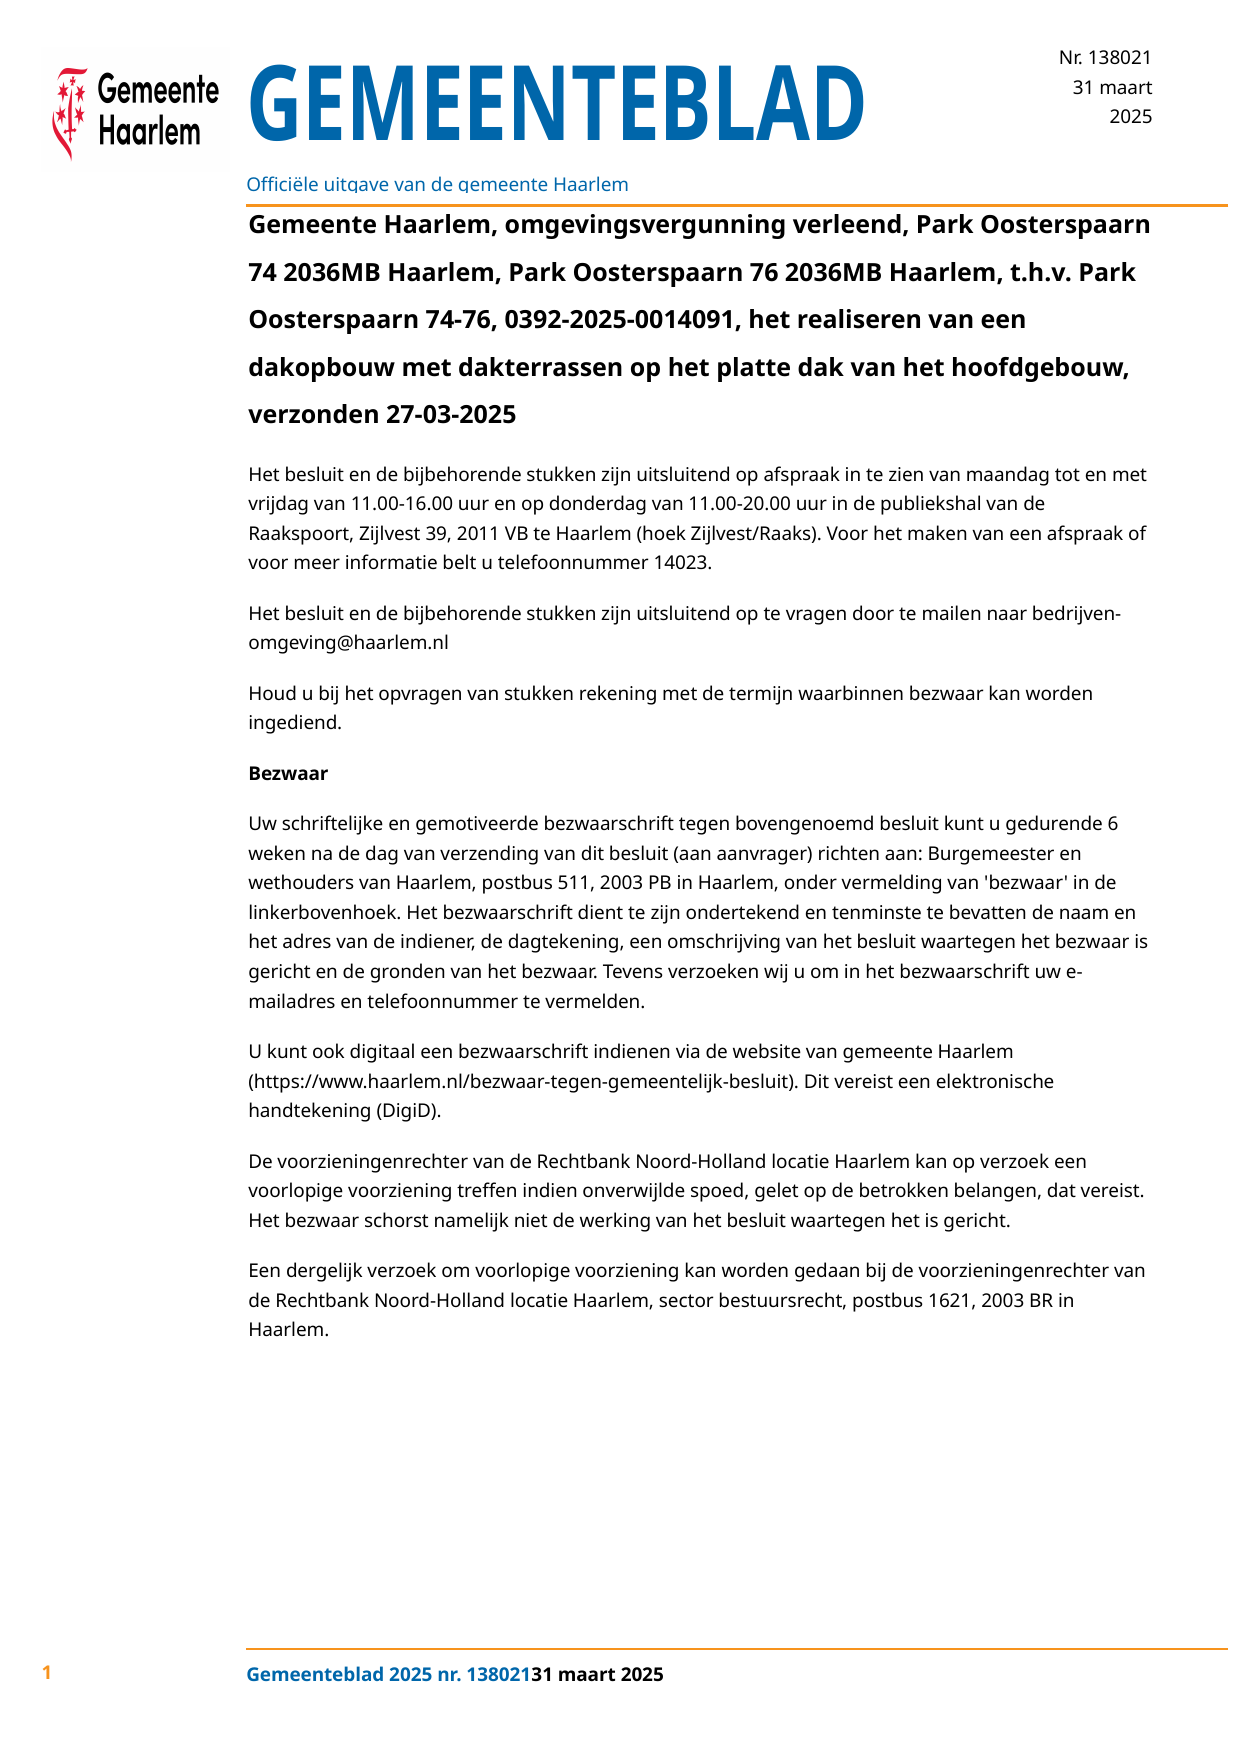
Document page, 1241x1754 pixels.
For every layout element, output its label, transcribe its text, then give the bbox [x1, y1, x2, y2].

text Houd u bij het opvragen van stukken rekening met de termijn waarbinnen bezwaar kan worden ingediend. [248, 680, 1152, 735]
picture [41, 47, 231, 172]
text Gemeente Haarlem, omgevingsvergunning verleend, Park Oosterspaarn 74 2036MB Haarlem, Park Oosterspaarn 76 2036MB Haarlem, t.h.v. Park Oosterspaarn 74-76, 0392-2025-0014091, het realiseren van een dakopbouw met dakterrassen op het platte dak van het hoofdgebouw, verzonden 27-03-2025 [248, 207, 1152, 431]
text Uw schriftelijke en gemotiveerde bezwaarschrift tegen bovengenoemd besluit kunt u gedurende 6 weken na de dag van verzending van dit besluit (aan aanvrager) richten aan: Burgemeester en wethouders van Haarlem, postbus 511, 2003 PB in Haarlem, onder vermelding van 'bezwaar' in de linkerbovenhoek. Het bezwaarschrift dient te zijn ondertekend en tenminste te bevatten de naam en het adres van de indiener, de dagtekening, een omschrijving van het besluit waartegen het bezwaar is gericht en de gronden van het bezwaar. Tevens verzoeken wij u om in het bezwaarschrift uw e-mailadres en telefoonnummer te vermelden. [248, 810, 1152, 1013]
text De voorzieningenrechter van de Rechtbank Noord-Holland locatie Haarlem kan op verzoek een voorlopige voorziening treffen indien onverwijlde spoed, gelet op de betrokken belangen, dat vereist. Het bezwaar schorst namelijk niet de werking van het besluit waartegen het is gericht. [248, 1148, 1152, 1233]
text U kunt ook digitaal een bezwaarschrift indienen via de website van gemeente Haarlem (https://www.haarlem.nl/bezwaar-tegen-gemeentelijk-besluit). Dit vereist een elektronische handtekening (DigiD). [248, 1038, 1152, 1123]
text Een dergelijk verzoek om voorlopige voorziening kan worden gedaan bij de voorzieningenrechter van de Rechtbank Noord-Holland locatie Haarlem, sector bestuursrecht, postbus 1621, 2003 BR in Haarlem. [248, 1257, 1152, 1342]
text Het besluit en de bijbehorende stukken zijn uitsluitend op afspraak in te zien van maandag tot en met vrijdag van 11.00-16.00 uur en op donderdag van 11.00-20.00 uur in de publiekshal van de Raakspoort, Zijlvest 39, 2011 VB te Haarlem (hoek Zijlvest/Raaks). Voor het maken van een afspraak of voor meer informatie belt u telefoonnummer 14023. [248, 461, 1152, 575]
text Bezwaar [248, 760, 1152, 786]
text Het besluit en de bijbehorende stukken zijn uitsluitend op te vragen door te mailen naar bedrijven-omgeving@haarlem.nl [248, 600, 1152, 655]
